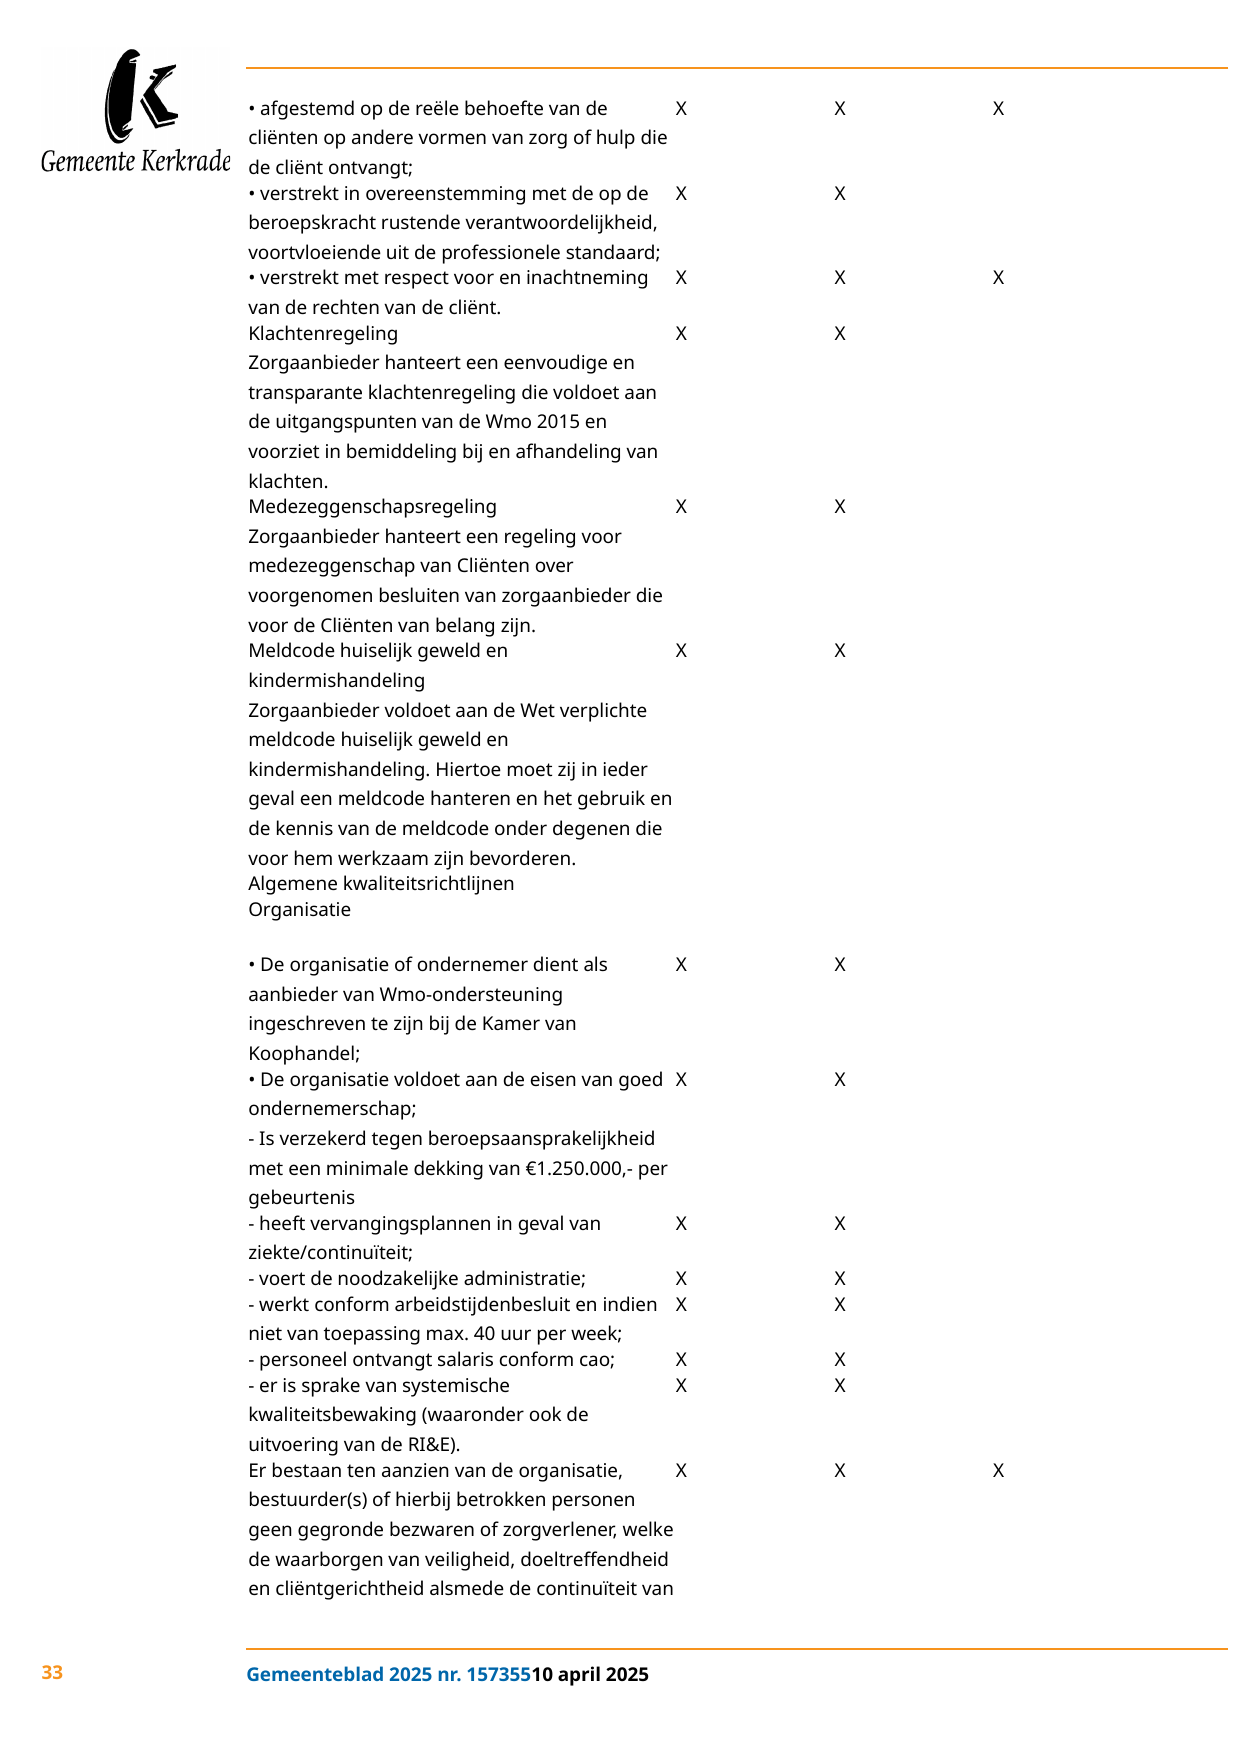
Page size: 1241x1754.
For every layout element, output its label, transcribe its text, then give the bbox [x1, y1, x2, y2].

table_cell X [993, 265, 1152, 320]
table_cell • De organisatie voldoet aan de eisen van goed ondernemerschap; - Is verzekerd tegen beroepsaansprakelijkheid met een minimale dekking van €1.250.000,- per gebeurtenis [248, 1066, 676, 1210]
table_cell [993, 1372, 1152, 1457]
table_cell • De organisatie of ondernemer dient als aanbieder van Wmo-ondersteuning ingeschreven te zijn bij de Kamer van Koophandel; [248, 951, 676, 1066]
table_cell X [676, 265, 834, 320]
table_cell X [676, 638, 834, 870]
table_cell - er is sprake van systemische kwaliteitsbewaking (waaronder ook de uitvoering van de RI&E). [248, 1372, 676, 1457]
table_cell [993, 1066, 1152, 1210]
table_cell [993, 494, 1152, 638]
table_cell - personeel ontvangt salaris conform cao; [248, 1346, 676, 1372]
table_cell • verstrekt in overeenstemming met de op de beroepskracht rustende verantwoordelijkheid, voortvloeiende uit de professionele standaard; [248, 180, 676, 264]
table_cell [834, 896, 993, 951]
table_cell X [676, 320, 834, 493]
table_cell [993, 870, 1152, 896]
table_cell X [834, 180, 993, 264]
table_cell Klachtenregeling Zorgaanbieder hanteert een eenvoudige en transparante klachtenregeling die voldoet aan de uitgangspunten van de Wmo 2015 en voorziet in bemiddeling bij en afhandeling van klachten. [248, 320, 676, 493]
table_cell X [834, 265, 993, 320]
table_cell X [834, 1372, 993, 1457]
table_cell [834, 870, 993, 896]
table_cell X [834, 951, 993, 1066]
table_cell X [676, 494, 834, 638]
table_cell X [834, 494, 993, 638]
table_cell [993, 1210, 1152, 1265]
table_cell [993, 320, 1152, 493]
table_cell [993, 180, 1152, 264]
table_cell Medezeggenschapsregeling Zorgaanbieder hanteert een regeling voor medezeggenschap van Cliënten over voorgenomen besluiten van zorgaanbieder die voor de Cliënten van belang zijn. [248, 494, 676, 638]
table_cell [676, 870, 834, 896]
table_cell - voert de noodzakelijke administratie; [248, 1265, 676, 1291]
table_cell X [834, 1457, 993, 1601]
table_cell • verstrekt met respect voor en inachtneming van de rechten van de cliënt. [248, 265, 676, 320]
picture [41, 47, 231, 172]
table_cell X [676, 1372, 834, 1457]
table_cell X [676, 1346, 834, 1372]
table_cell Organisatie [248, 896, 676, 951]
table_cell X [834, 320, 993, 493]
table_cell X [993, 1457, 1152, 1601]
table_cell X [834, 638, 993, 870]
table_cell X [993, 95, 1152, 180]
table_cell X [676, 1457, 834, 1601]
table_cell Algemene kwaliteitsrichtlijnen [248, 870, 676, 896]
table_cell X [676, 1291, 834, 1346]
table_cell [993, 638, 1152, 870]
table_cell X [834, 1210, 993, 1265]
table_cell X [834, 1066, 993, 1210]
table_cell • afgestemd op de reële behoefte van de cliënten op andere vormen van zorg of hulp die de cliënt ontvangt; [248, 95, 676, 180]
table_cell X [676, 1265, 834, 1291]
table_cell [993, 1265, 1152, 1291]
table_cell X [676, 180, 834, 264]
table_cell X [676, 95, 834, 180]
table_cell X [676, 1210, 834, 1265]
table_cell [993, 1346, 1152, 1372]
table_cell X [834, 1291, 993, 1346]
table_cell X [676, 951, 834, 1066]
table_cell [676, 896, 834, 951]
table_cell X [676, 1066, 834, 1210]
table_cell Er bestaan ten aanzien van de organisatie, bestuurder(s) of hierbij betrokken personen geen gegronde bezwaren of zorgverlener, welke de waarborgen van veiligheid, doeltreffendheid en cliëntgerichtheid alsmede de continuïteit van [248, 1457, 676, 1601]
table_cell X [834, 1265, 993, 1291]
table_cell X [834, 95, 993, 180]
table_cell [993, 1291, 1152, 1346]
table_cell - heeft vervangingsplannen in geval van ziekte/continuïteit; [248, 1210, 676, 1265]
table_cell [993, 896, 1152, 951]
table_cell Meldcode huiselijk geweld en kindermishandeling Zorgaanbieder voldoet aan de Wet verplichte meldcode huiselijk geweld en kindermishandeling. Hiertoe moet zij in ieder geval een meldcode hanteren en het gebruik en de kennis van de meldcode onder degenen die voor hem werkzaam zijn bevorderen. [248, 638, 676, 870]
table_cell - werkt conform arbeidstijdenbesluit en indien niet van toepassing max. 40 uur per week; [248, 1291, 676, 1346]
table_cell X [834, 1346, 993, 1372]
table_cell [993, 951, 1152, 1066]
